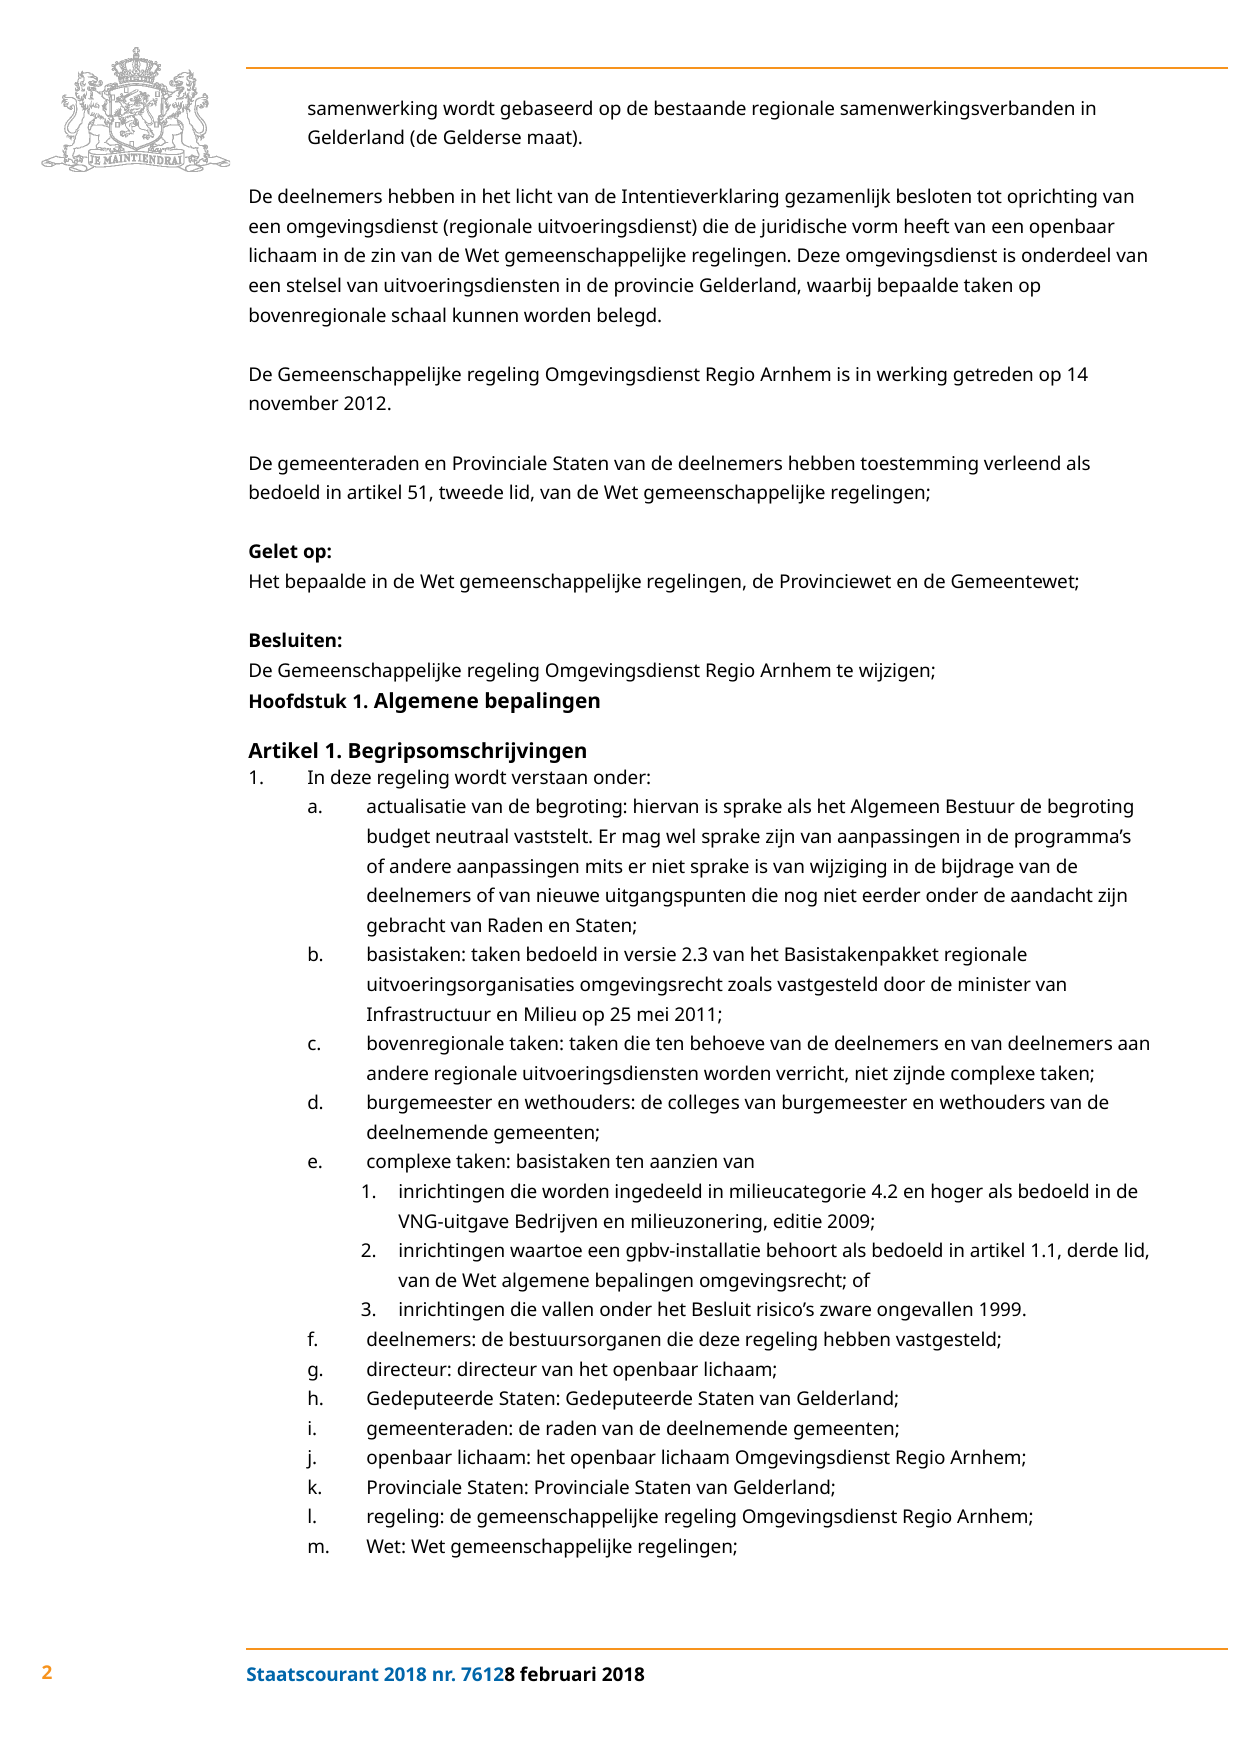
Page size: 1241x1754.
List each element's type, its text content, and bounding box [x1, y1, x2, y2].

list openbaar lichaam: het openbaar lichaam Omgevingsdienst Regio Arnhem; [307, 1444, 1152, 1470]
list bovenregionale taken: taken die ten behoeve van de deelnemers en van deelnemers aan andere regionale uitvoeringsdiensten worden verricht, niet zijnde complexe taken; [307, 1030, 1152, 1086]
list directeur: directeur van het openbaar lichaam; [307, 1356, 1152, 1382]
list Provinciale Staten: Provinciale Staten van Gelderland; [307, 1474, 1152, 1500]
list burgemeester en wethouders: de colleges van burgemeester en wethouders van de deelnemende gemeenten; [307, 1089, 1152, 1145]
list Wet: Wet gemeenschappelijke regelingen; [307, 1533, 1152, 1559]
list inrichtingen waartoe een gpbv-installatie behoort als bedoeld in artikel 1.1, derde lid, van de Wet algemene bepalingen omgevingsrecht; of [361, 1237, 1152, 1293]
text Het bepaalde in de Wet gemeenschappelijke regelingen, de Provinciewet en de Gemeentewet; [248, 568, 1152, 594]
text Gelet op: [248, 538, 1152, 564]
text De Gemeenschappelijke regeling Omgevingsdienst Regio Arnhem is in werking getreden op 14 november 2012. [248, 361, 1152, 416]
list basistaken: taken bedoeld in versie 2.3 van het Basistakenpakket regionale uitvoeringsorganisaties omgevingsrecht zoals vastgesteld door de minister van Infrastructuur en Milieu op 25 mei 2011; [307, 942, 1152, 1027]
text De Gemeenschappelijke regeling Omgevingsdienst Regio Arnhem te wijzigen; [248, 657, 1152, 683]
list Gedeputeerde Staten: Gedeputeerde Staten van Gelderland; [307, 1385, 1152, 1411]
picture [41, 47, 231, 172]
list deelnemers: de bestuursorganen die deze regeling hebben vastgesteld; [307, 1326, 1152, 1352]
list inrichtingen die worden ingedeeld in milieucategorie 4.2 en hoger als bedoeld in de VNG-uitgave Bedrijven en milieuzonering, editie 2009; [361, 1178, 1152, 1234]
list samenwerking wordt gebaseerd op de bestaande regionale samenwerkingsverbanden in Gelderland (de Gelderse maat). [248, 95, 1152, 150]
text Besluiten: [248, 627, 1152, 653]
list actualisatie van de begroting: hiervan is sprake als het Algemeen Bestuur de begroting budget neutraal vaststelt. Er mag wel sprake zijn van aanpassingen in de programma’s of andere aanpassingen mits er niet sprake is van wijziging in de bijdrage van de deelnemers of van nieuwe uitgangspunten die nog niet eerder onder de aandacht zijn gebracht van Raden en Staten; [307, 794, 1152, 938]
list complexe taken: basistaken ten aanzien van [307, 1149, 1152, 1174]
list inrichtingen die vallen onder het Besluit risico’s zware ongevallen 1999. [361, 1297, 1152, 1322]
text De gemeenteraden en Provinciale Staten van de deelnemers hebben toestemming verleend als bedoeld in artikel 51, tweede lid, van de Wet gemeenschappelijke regelingen; [248, 450, 1152, 505]
text Artikel 1. Begripsomschrijvingen [248, 736, 1152, 764]
text De deelnemers hebben in het licht van de Intentieverklaring gezamenlijk besloten tot oprichting van een omgevingsdienst (regionale uitvoeringsdienst) die de juridische vorm heeft van een openbaar lichaam in de zin van de Wet gemeenschappelijke regelingen. Deze omgevingsdienst is onderdeel van een stelsel van uitvoeringsdiensten in de provincie Gelderland, waarbij bepaalde taken op bovenregionale schaal kunnen worden belegd. [248, 183, 1152, 328]
list regeling: de gemeenschappelijke regeling Omgevingsdienst Regio Arnhem; [307, 1504, 1152, 1529]
list gemeenteraden: de raden van de deelnemende gemeenten; [307, 1415, 1152, 1441]
list In deze regeling wordt verstaan onder: [248, 764, 1152, 790]
text Hoofdstuk 1. Algemene bepalingen [248, 686, 1152, 715]
